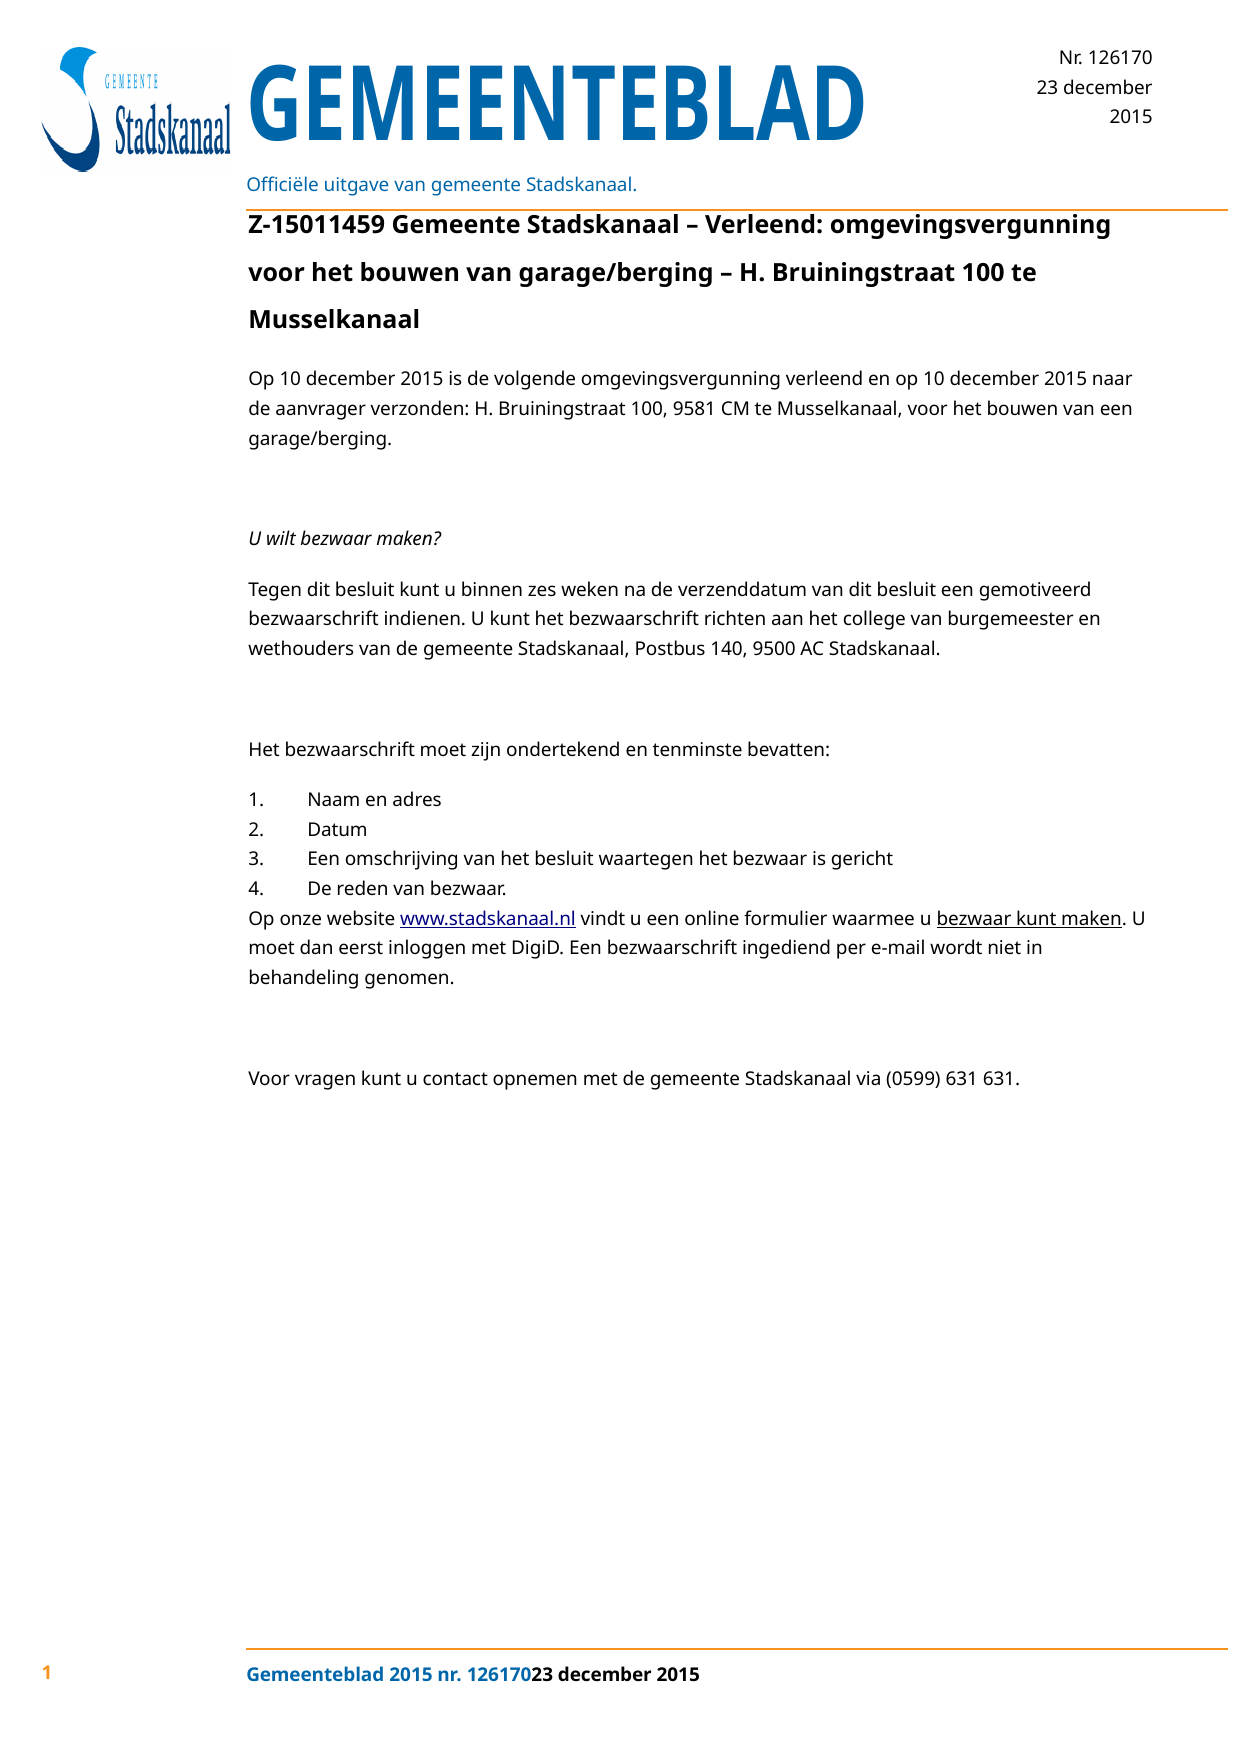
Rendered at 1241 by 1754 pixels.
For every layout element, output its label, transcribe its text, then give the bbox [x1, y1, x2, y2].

list De reden van bezwaar. [248, 875, 1152, 901]
text Het bezwaarschrift moet zijn ondertekend en tenminste bevatten: [248, 736, 1152, 762]
list Een omschrijving van het besluit waartegen het bezwaar is gericht [248, 846, 1152, 871]
text U wilt bezwaar maken? [248, 526, 1152, 551]
text Voor vragen kunt u contact opnemen met de gemeente Stadskanaal via (0599) 631 631. [248, 1065, 1152, 1090]
text Z-15011459 Gemeente Stadskanaal – Verleend: omgevingsvergunning voor het bouwen van garage/berging – H. Bruiningstraat 100 te Musselkanaal [248, 211, 1152, 336]
picture [41, 47, 231, 172]
text Op onze website www.stadskanaal.nl vindt u een online formulier waarmee u bezwaar kunt maken. U moet dan eerst inloggen met DigiD. Een bezwaarschrift ingediend per e-mail wordt niet in behandeling genomen. [248, 905, 1152, 989]
list Datum [248, 816, 1152, 842]
text Op 10 december 2015 is de volgende omgevingsvergunning verleend en op 10 december 2015 naar de aanvrager verzonden: H. Bruiningstraat 100, 9581 CM te Musselkanaal, voor het bouwen van een garage/berging. [248, 366, 1152, 450]
text Tegen dit besluit kunt u binnen zes weken na de verzenddatum van dit besluit een gemotiveerd bezwaarschrift indienen. U kunt het bezwaarschrift richten aan het college van burgemeester en wethouders van de gemeente Stadskanaal, Postbus 140, 9500 AC Stadskanaal. [248, 576, 1152, 661]
list Naam en adres [248, 786, 1152, 812]
